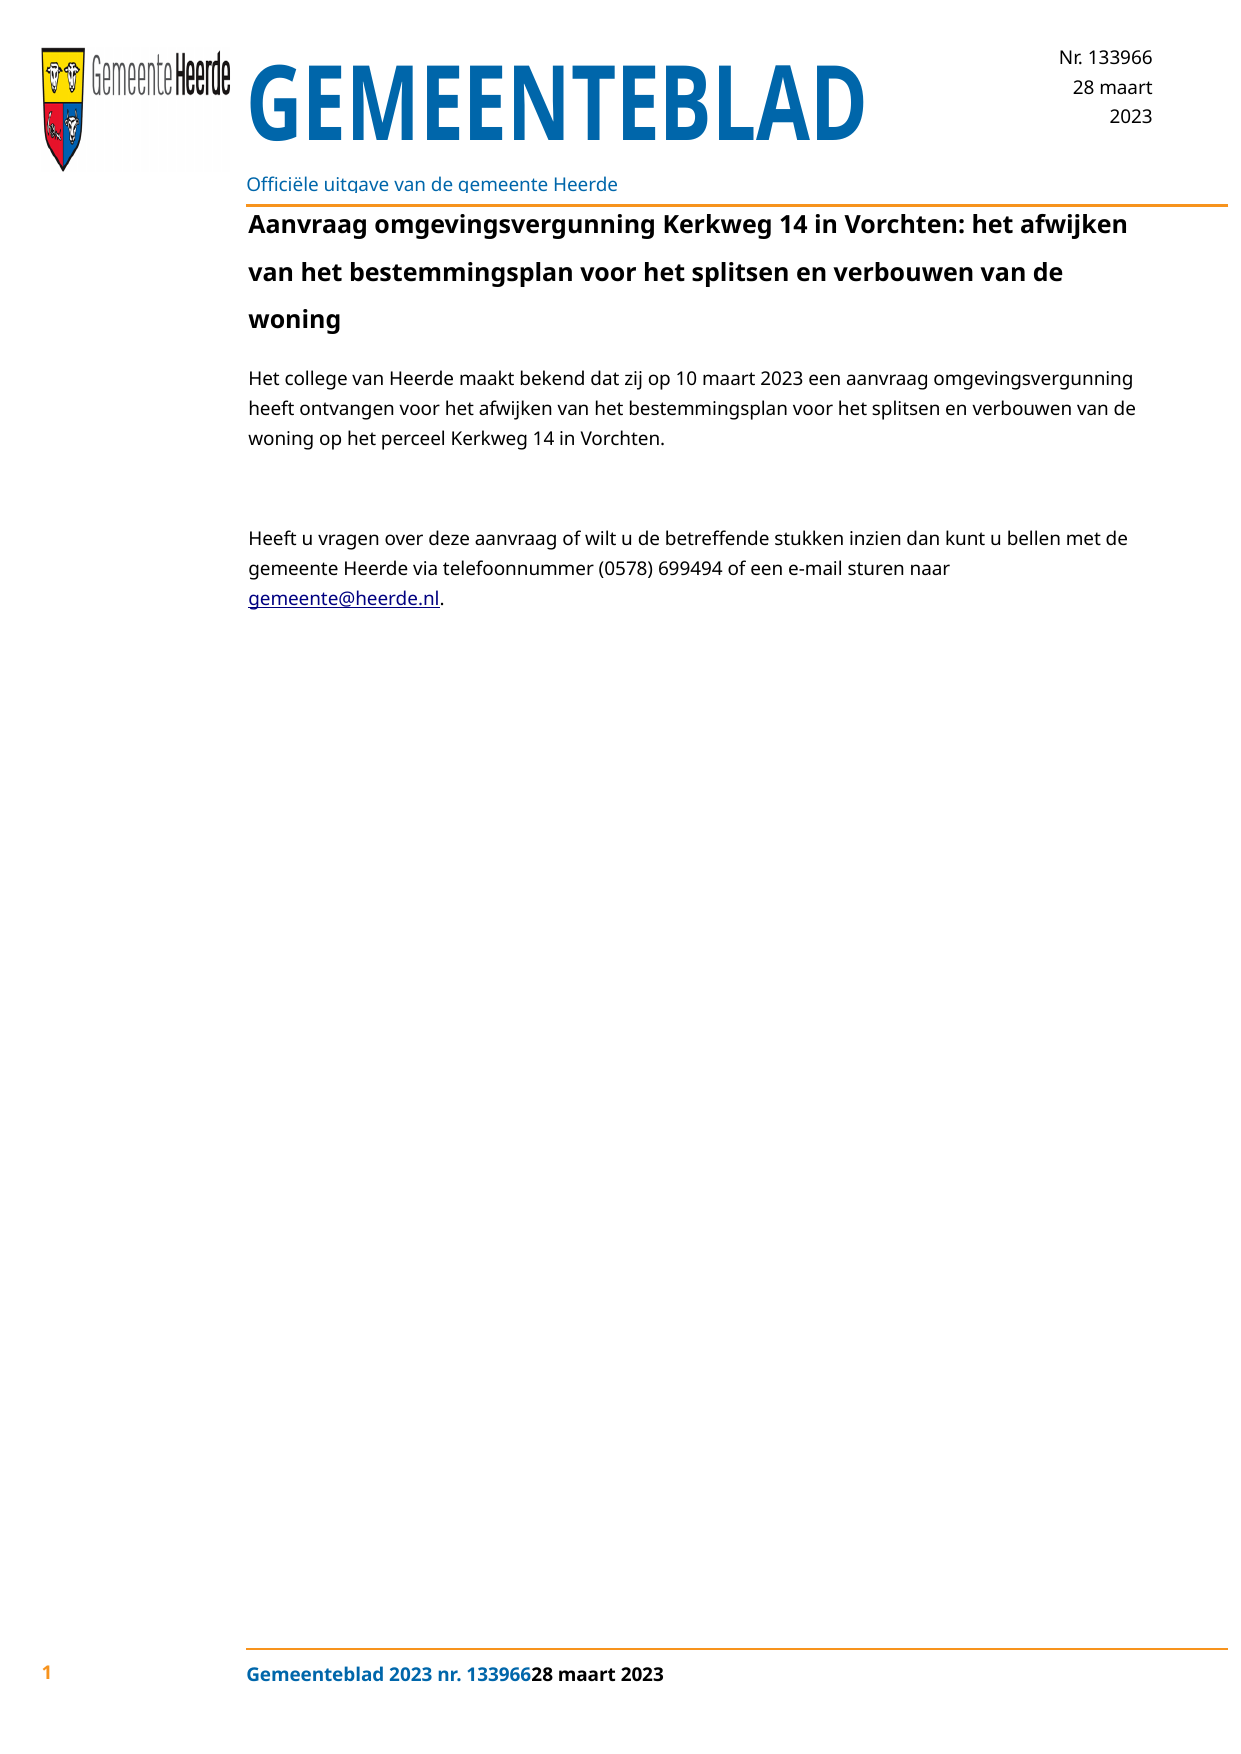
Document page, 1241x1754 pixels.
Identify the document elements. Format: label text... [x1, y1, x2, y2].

text Aanvraag omgevingsvergunning Kerkweg 14 in Vorchten: het afwijken van het bestemmingsplan voor het splitsen en verbouwen van de woning [248, 207, 1152, 336]
text Het college van Heerde maakt bekend dat zij op 10 maart 2023 een aanvraag omgevingsvergunning heeft ontvangen voor het afwijken van het bestemmingsplan voor het splitsen en verbouwen van de woning op het perceel Kerkweg 14 in Vorchten. [248, 366, 1152, 450]
text Heeft u vragen over deze aanvraag of wilt u de betreffende stukken inzien dan kunt u bellen met de gemeente Heerde via telefoonnummer (0578) 699494 of een e-mail sturen naar gemeente@heerde.nl. [248, 526, 1152, 610]
picture [41, 47, 231, 172]
